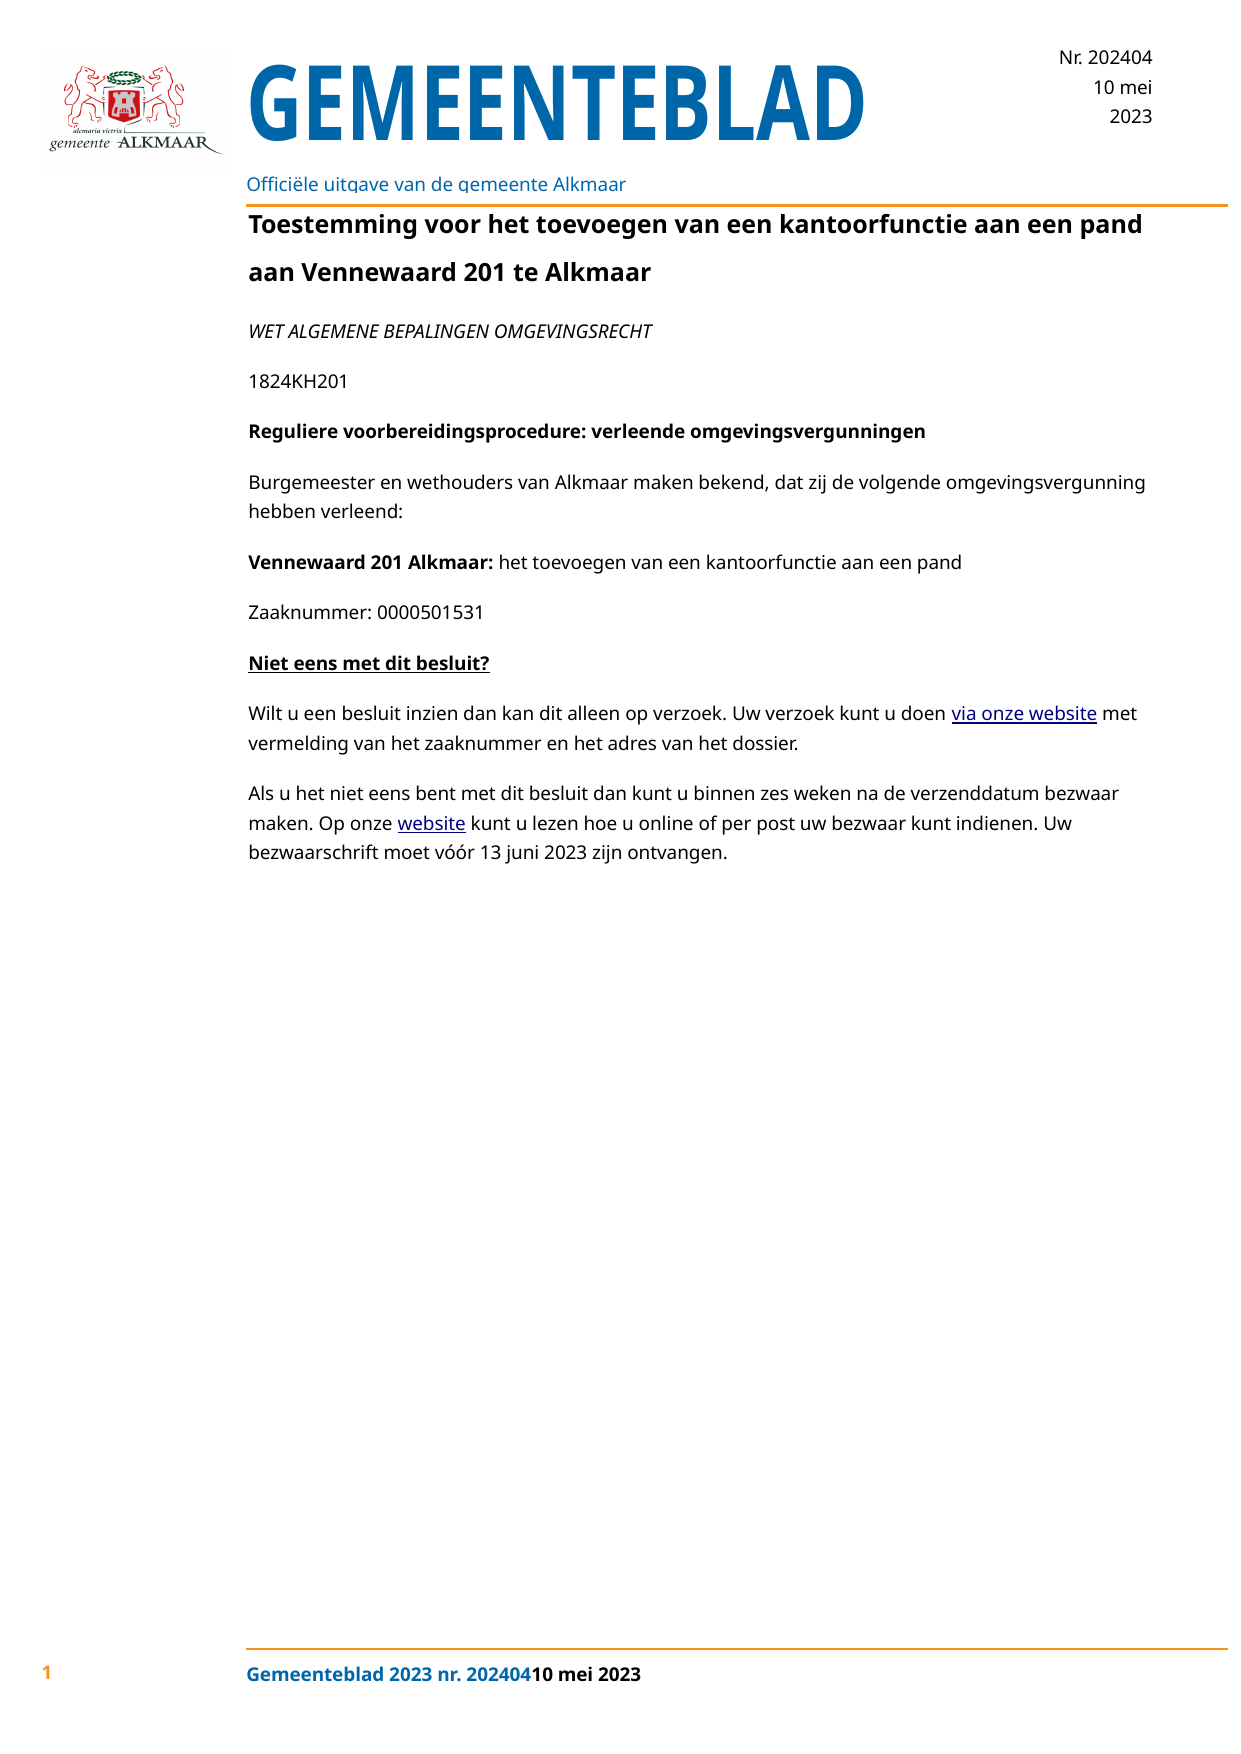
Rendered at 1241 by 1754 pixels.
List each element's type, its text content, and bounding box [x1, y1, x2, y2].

text Reguliere voorbereidingsprocedure: verleende omgevingsvergunningen [248, 419, 1152, 444]
text Toestemming voor het toevoegen van een kantoorfunctie aan een pand aan Vennewaard 201 te Alkmaar [248, 207, 1152, 288]
text Vennewaard 201 Alkmaar: het toevoegen van een kantoorfunctie aan een pand [248, 549, 1152, 575]
text Als u het niet eens bent met dit besluit dan kunt u binnen zes weken na de verzenddatum bezwaar maken. Op onze website kunt u lezen hoe u online of per post uw bezwaar kunt indienen. Uw bezwaarschrift moet vóór 13 juni 2023 zijn ontvangen. [248, 780, 1152, 865]
text Burgemeester en wethouders van Alkmaar maken bekend, dat zij de volgende omgevingsvergunning hebben verleend: [248, 469, 1152, 524]
text Niet eens met dit besluit? [248, 650, 1152, 676]
text Wilt u een besluit inzien dan kan dit alleen op verzoek. Uw verzoek kunt u doen via onze website met vermelding van het zaaknummer en het adres van het dossier. [248, 700, 1152, 756]
picture [41, 47, 231, 172]
text Zaaknummer: 0000501531 [248, 599, 1152, 625]
text WET ALGEMENE BEPALINGEN OMGEVINGSRECHT [248, 318, 1152, 344]
text 1824KH201 [248, 368, 1152, 394]
